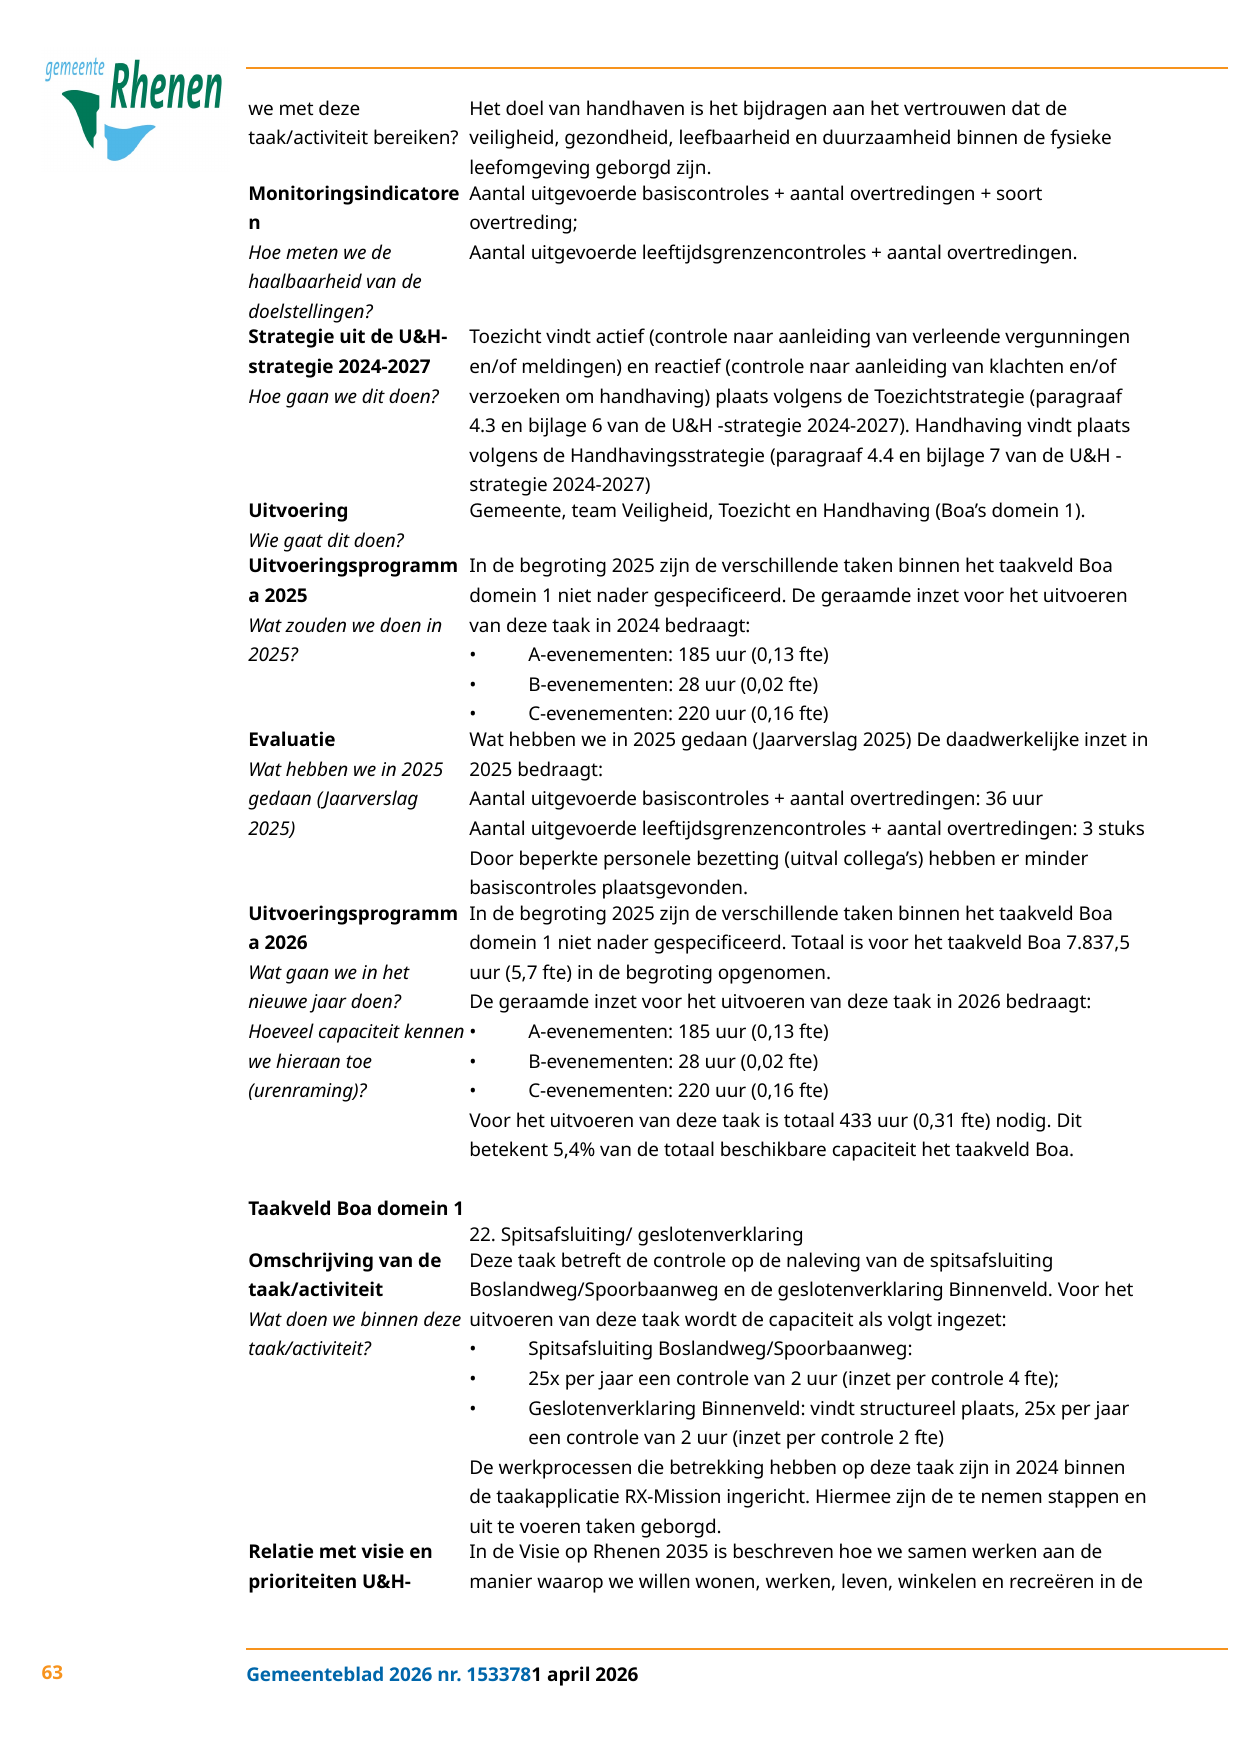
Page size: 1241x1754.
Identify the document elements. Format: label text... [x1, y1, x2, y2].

table_cell Wat hebben we in 2025 gedaan (Jaarverslag 2025) De daadwerkelijke inzet in 2025 bedraagt: Aantal uitgevoerde basiscontroles + aantal overtredingen: 36 uur Aantal uitgevoerde leeftijdsgrenzencontroles + aantal overtredingen: 3 stuks Door beperkte personele bezetting (uitval collega’s) hebben er minder basiscontroles plaatsgevonden. [469, 726, 1152, 900]
table_cell Evaluatie Wat hebben we in 2025 gedaan (Jaarverslag 2025) [248, 726, 469, 900]
table_cell Aantal uitgevoerde basiscontroles + aantal overtredingen + soort overtreding; Aantal uitgevoerde leeftijdsgrenzencontroles + aantal overtredingen. [469, 180, 1152, 324]
table_cell Strategie uit de U&H-strategie 2024-2027 Hoe gaan we dit doen? [248, 324, 469, 497]
table_cell In de begroting 2025 zijn de verschillende taken binnen het taakveld Boa domein 1 niet nader gespecificeerd. Totaal is voor het taakveld Boa 7.837,5 uur (5,7 fte) in de begroting opgenomen. De geraamde inzet voor het uitvoeren van deze taak in 2026 bedraagt: A-evenementen: 185 uur (0,13 fte) B-evenementen: 28 uur (0,02 fte) C-evenementen: 220 uur (0,16 fte) Voor het uitvoeren van deze taak is totaal 433 uur (0,31 fte) nodig. Dit betekent 5,4% van de totaal beschikbare capaciteit het taakveld Boa. [469, 900, 1152, 1162]
table_cell [248, 1221, 469, 1247]
table_cell Omschrijving van de taak/activiteit Wat doen we binnen deze taak/activiteit? [248, 1247, 469, 1539]
table_cell 22. Spitsafsluiting/ geslotenverklaring [469, 1221, 1152, 1247]
table_cell Gemeente, team Veiligheid, Toezicht en Handhaving (Boa’s domein 1). [469, 498, 1152, 553]
table_cell Relatie met visie en prioriteiten U&H- [248, 1539, 469, 1594]
table_cell Toezicht vindt actief (controle naar aanleiding van verleende vergunningen en/of meldingen) en reactief (controle naar aanleiding van klachten en/of verzoeken om handhaving) plaats volgens de Toezichtstrategie (paragraaf 4.3 en bijlage 6 van de U&H -strategie 2024-2027). Handhaving vindt plaats volgens de Handhavingsstrategie (paragraaf 4.4 en bijlage 7 van de U&H -strategie 2024-2027) [469, 324, 1152, 497]
table_cell In de Visie op Rhenen 2035 is beschreven hoe we samen werken aan de manier waarop we willen wonen, werken, leven, winkelen en recreëren in de [469, 1539, 1152, 1594]
picture [41, 47, 231, 172]
table_header Taakveld Boa domein 1 [248, 1195, 1152, 1221]
table_cell Het doel van handhaven is het bijdragen aan het vertrouwen dat de veiligheid, gezondheid, leefbaarheid en duurzaamheid binnen de fysieke leefomgeving geborgd zijn. [469, 95, 1152, 180]
table_cell In de begroting 2025 zijn de verschillende taken binnen het taakveld Boa domein 1 niet nader gespecificeerd. De geraamde inzet voor het uitvoeren van deze taak in 2024 bedraagt: A-evenementen: 185 uur (0,13 fte) B-evenementen: 28 uur (0,02 fte) C-evenementen: 220 uur (0,16 fte) [469, 553, 1152, 726]
table_cell Uitvoeringsprogramma 2026 Wat gaan we in het nieuwe jaar doen? Hoeveel capaciteit kennen we hieraan toe (urenraming)? [248, 900, 469, 1162]
table_cell Deze taak betreft de controle op de naleving van de spitsafsluiting Boslandweg/Spoorbaanweg en de geslotenverklaring Binnenveld. Voor het uitvoeren van deze taak wordt de capaciteit als volgt ingezet: Spitsafsluiting Boslandweg/Spoorbaanweg: 25x per jaar een controle van 2 uur (inzet per controle 4 fte); Geslotenverklaring Binnenveld: vindt structureel plaats, 25x per jaar een controle van 2 uur (inzet per controle 2 fte) De werkprocessen die betrekking hebben op deze taak zijn in 2024 binnen de taakapplicatie RX-Mission ingericht. Hiermee zijn de te nemen stappen en uit te voeren taken geborgd. [469, 1247, 1152, 1539]
table_cell Uitvoering Wie gaat dit doen? [248, 498, 469, 553]
table_cell Uitvoeringsprogramma 2025 Wat zouden we doen in 2025? [248, 553, 469, 726]
table_cell we met deze taak/activiteit bereiken? [248, 95, 469, 180]
table_cell Monitoringsindicatoren Hoe meten we de haalbaarheid van de doelstellingen? [248, 180, 469, 324]
